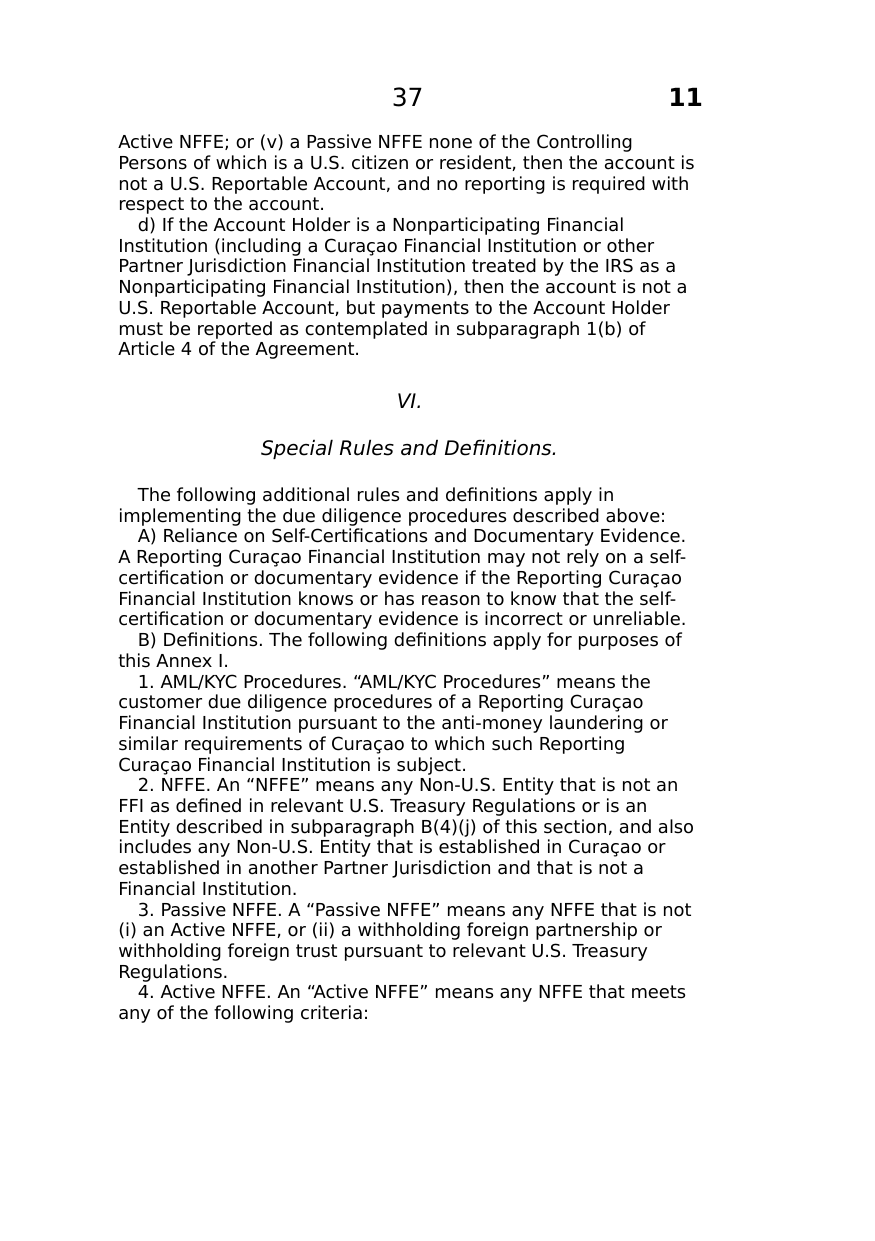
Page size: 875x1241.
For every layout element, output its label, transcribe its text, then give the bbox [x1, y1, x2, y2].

text B) Definitions. The following definitions apply for purposes of this Annex I. [118, 630, 703, 671]
text d) If the Account Holder is a Nonparticipating Financial Institution (including a Curaçao Financial Institution or other Partner Jurisdiction Financial Institution treated by the IRS as a Nonparticipating Financial Institution), then the account is not a U.S. Reportable Account, but payments to the Account Holder must be reported as contemplated in subparagraph 1(b) of Article 4 of the Agreement. [118, 215, 703, 360]
text Active NFFE; or (v) a Passive NFFE none of the Controlling Persons of which is a U.S. citizen or resident, then the account is not a U.S. Reportable Account, and no reporting is required with respect to the account. [118, 132, 703, 215]
text 4. Active NFFE. An “Active NFFE” means any NFFE that meets any of the following criteria: [118, 982, 703, 1024]
text 1. AML/KYC Procedures. “AML/KYC Procedures” means the customer due diligence procedures of a Reporting Curaçao Financial Institution pursuant to the anti-money laundering or similar requirements of Curaçao to which such Reporting Curaçao Financial Institution is subject. [118, 671, 703, 775]
subtitle VI. Special Rules and Definitions. [118, 390, 703, 460]
text The following additional rules and definitions apply in implementing the due diligence procedures described above: [118, 485, 703, 526]
text A) Reliance on Self-Certifications and Documentary Evidence. A Reporting Curaçao Financial Institution may not rely on a self-certification or documentary evidence if the Reporting Curaçao Financial Institution knows or has reason to know that the self-certification or documentary evidence is incorrect or unreliable. [118, 526, 703, 630]
text 3. Passive NFFE. A “Passive NFFE” means any NFFE that is not (i) an Active NFFE, or (ii) a withholding foreign partnership or withholding foreign trust pursuant to relevant U.S. Treasury Regulations. [118, 899, 703, 982]
text 2. NFFE. An “NFFE” means any Non-U.S. Entity that is not an FFI as defined in relevant U.S. Treasury Regulations or is an Entity described in subparagraph B(4)(j) of this section, and also includes any Non-U.S. Entity that is established in Curaçao or established in another Partner Jurisdiction and that is not a Financial Institution. [118, 775, 703, 899]
